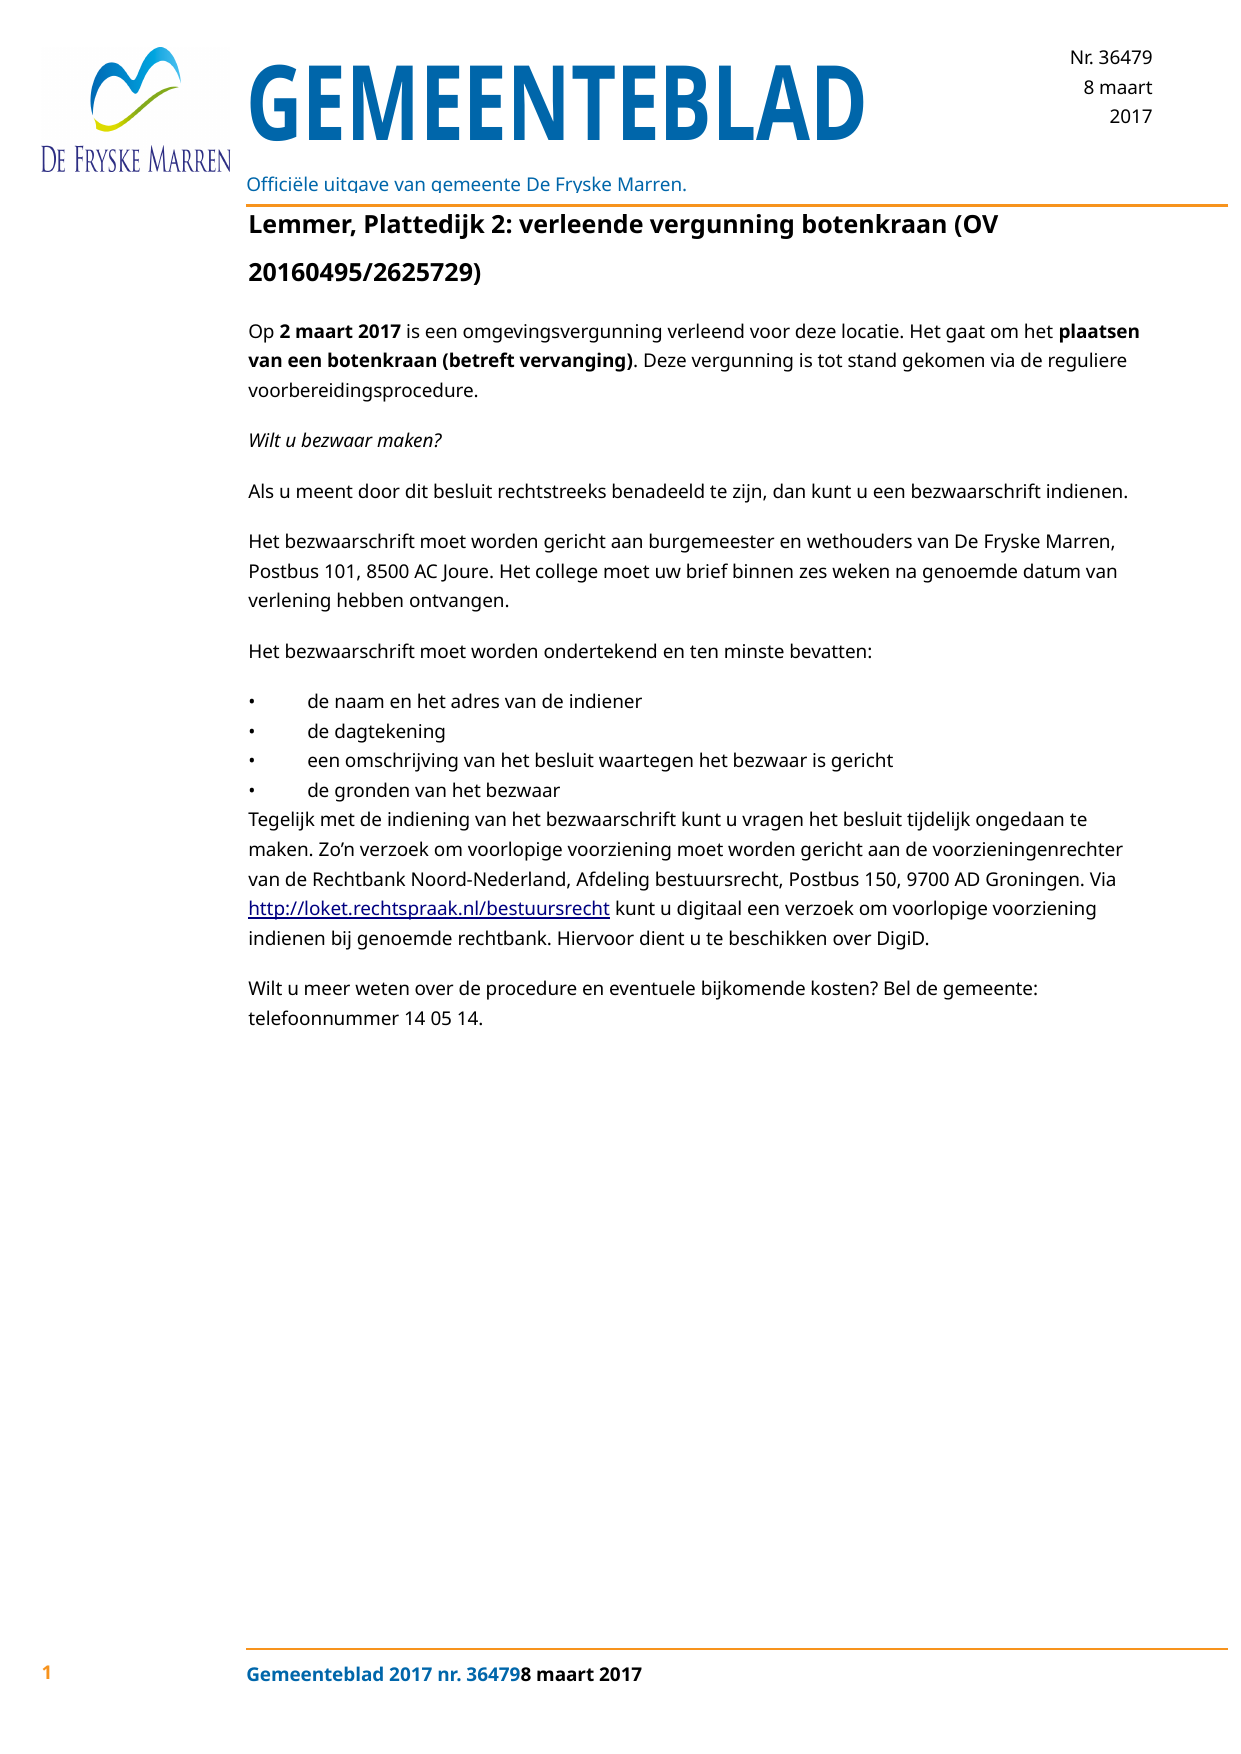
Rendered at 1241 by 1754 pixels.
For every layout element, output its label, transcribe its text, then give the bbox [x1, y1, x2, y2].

list een omschrijving van het besluit waartegen het bezwaar is gericht [248, 747, 1152, 773]
text Het bezwaarschrift moet worden gericht aan burgemeester en wethouders van De Fryske Marren, Postbus 101, 8500 AC Joure. Het college moet uw brief binnen zes weken na genoemde datum van verlening hebben ontvangen. [248, 528, 1152, 613]
list de naam en het adres van de indiener [248, 688, 1152, 714]
text Wilt u bezwaar maken? [248, 427, 1152, 453]
list de dagtekening [248, 718, 1152, 744]
list de gronden van het bezwaar [248, 777, 1152, 803]
text Lemmer, Plattedijk 2: verleende vergunning botenkraan (OV 20160495/2625729) [248, 207, 1152, 288]
text Het bezwaarschrift moet worden ondertekend en ten minste bevatten: [248, 638, 1152, 664]
picture [41, 47, 231, 172]
text Tegelijk met de indiening van het bezwaarschrift kunt u vragen het besluit tijdelijk ongedaan te maken. Zo’n verzoek om voorlopige voorziening moet worden gericht aan de voorzieningenrechter van de Rechtbank Noord-Nederland, Afdeling bestuursrecht, Postbus 150, 9700 AD Groningen. Via http://loket.rechtspraak.nl/bestuursrecht kunt u digitaal een verzoek om voorlopige voorziening indienen bij genoemde rechtbank. Hiervoor dient u te beschikken over DigiD. [248, 807, 1152, 951]
text Als u meent door dit besluit rechtstreeks benadeeld te zijn, dan kunt u een bezwaarschrift indienen. [248, 478, 1152, 504]
text Op 2 maart 2017 is een omgevingsvergunning verleend voor deze locatie. Het gaat om het plaatsen van een botenkraan (betreft vervanging). Deze vergunning is tot stand gekomen via de reguliere voorbereidingsprocedure. [248, 318, 1152, 403]
text Wilt u meer weten over de procedure en eventuele bijkomende kosten? Bel de gemeente: telefoonnummer 14 05 14. [248, 975, 1152, 1031]
